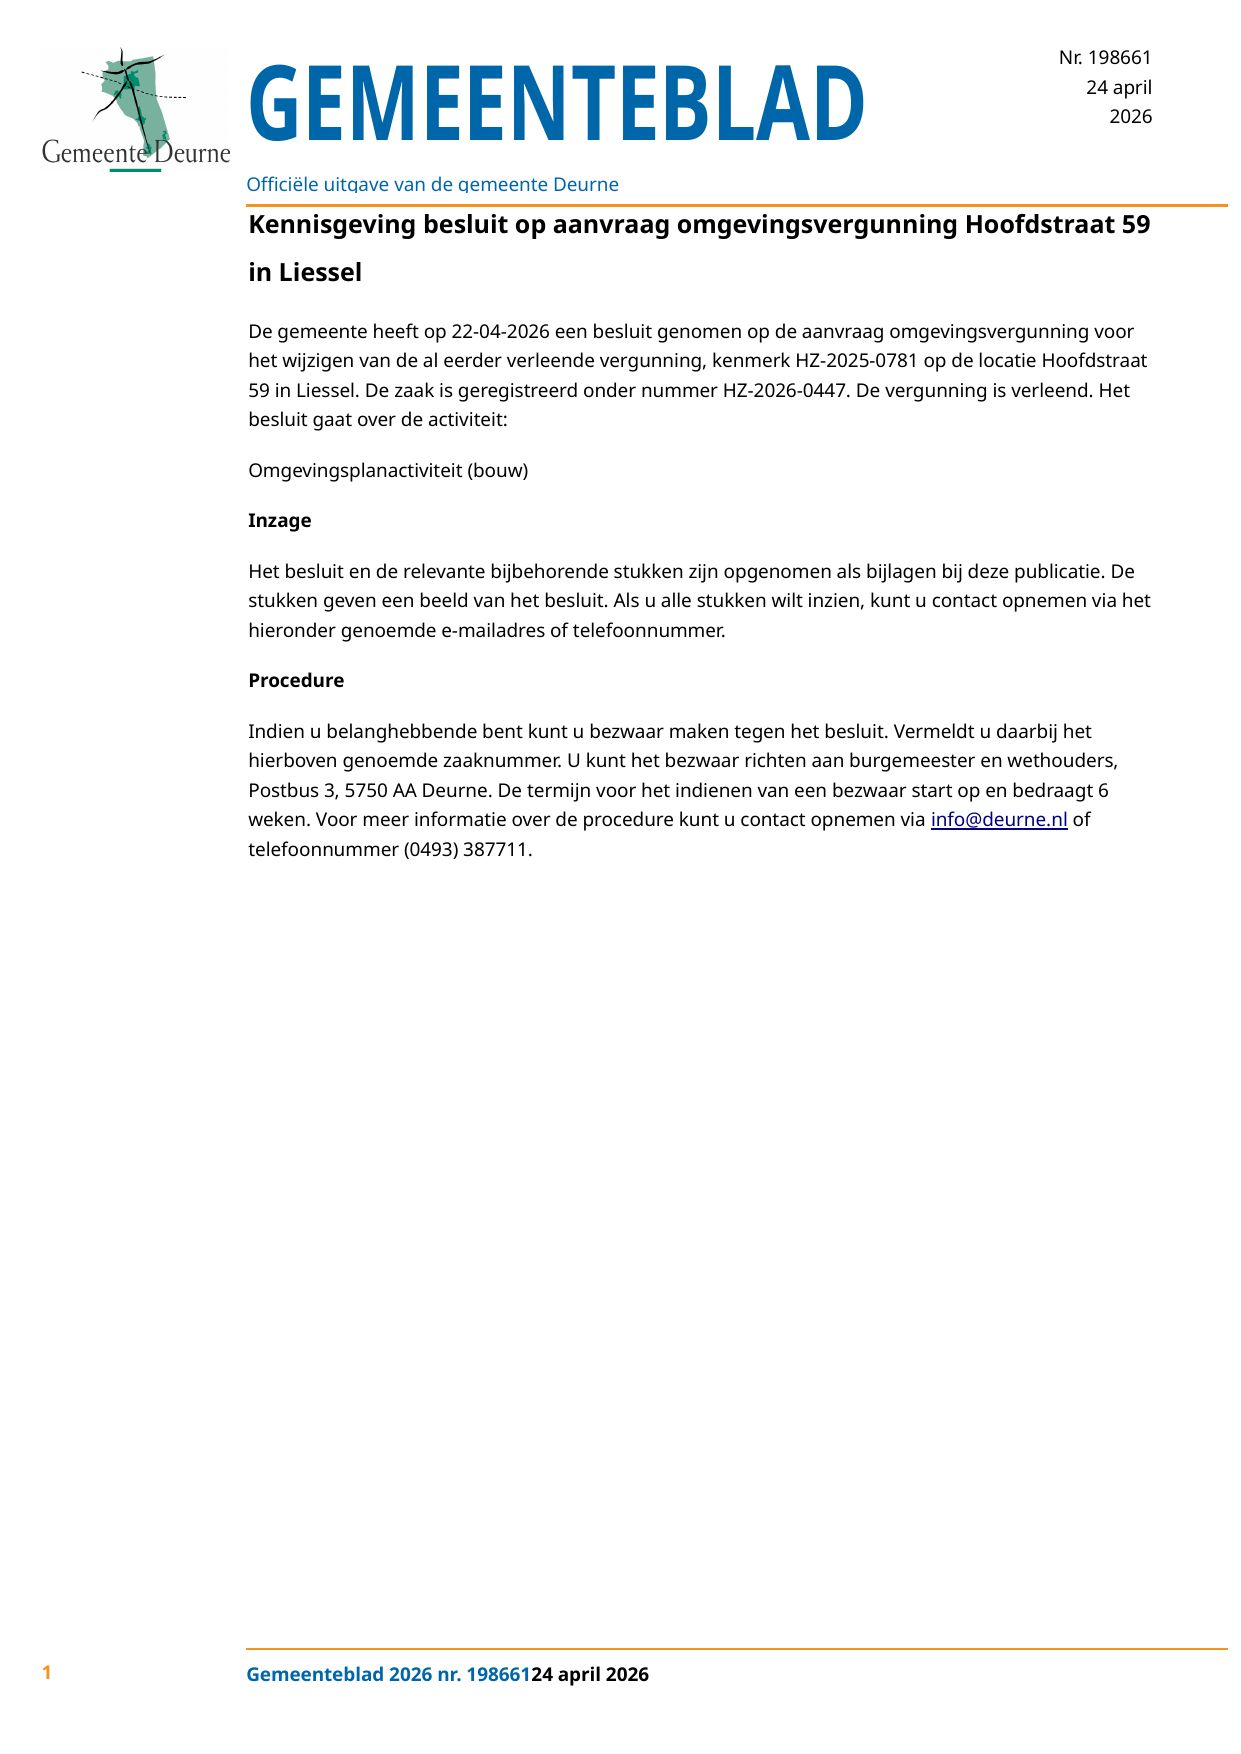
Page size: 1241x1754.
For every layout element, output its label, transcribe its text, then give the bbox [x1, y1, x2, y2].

picture [41, 47, 231, 172]
text De gemeente heeft op 22-04-2026 een besluit genomen op de aanvraag omgevingsvergunning voor het wijzigen van de al eerder verleende vergunning, kenmerk HZ-2025-0781 op de locatie Hoofdstraat 59 in Liessel. De zaak is geregistreerd onder nummer HZ-2026-0447. De vergunning is verleend. Het besluit gaat over de activiteit: [248, 318, 1152, 432]
text Het besluit en de relevante bijbehorende stukken zijn opgenomen als bijlagen bij deze publicatie. De stukken geven een beeld van het besluit. Als u alle stukken wilt inzien, kunt u contact opnemen via het hieronder genoemde e-mailadres of telefoonnummer. [248, 558, 1152, 643]
text Indien u belanghebbende bent kunt u bezwaar maken tegen het besluit. Vermeldt u daarbij het hierboven genoemde zaaknummer. U kunt het bezwaar richten aan burgemeester en wethouders, Postbus 3, 5750 AA Deurne. De termijn voor het indienen van een bezwaar start op en bedraagt 6 weken. Voor meer informatie over de procedure kunt u contact opnemen via info@deurne.nl of telefoonnummer (0493) 387711. [248, 718, 1152, 862]
text Kennisgeving besluit op aanvraag omgevingsvergunning Hoofdstraat 59 in Liessel [248, 207, 1152, 288]
text Procedure [248, 667, 1152, 693]
text Inzage [248, 507, 1152, 533]
text Omgevingsplanactiviteit (bouw) [248, 457, 1152, 483]
